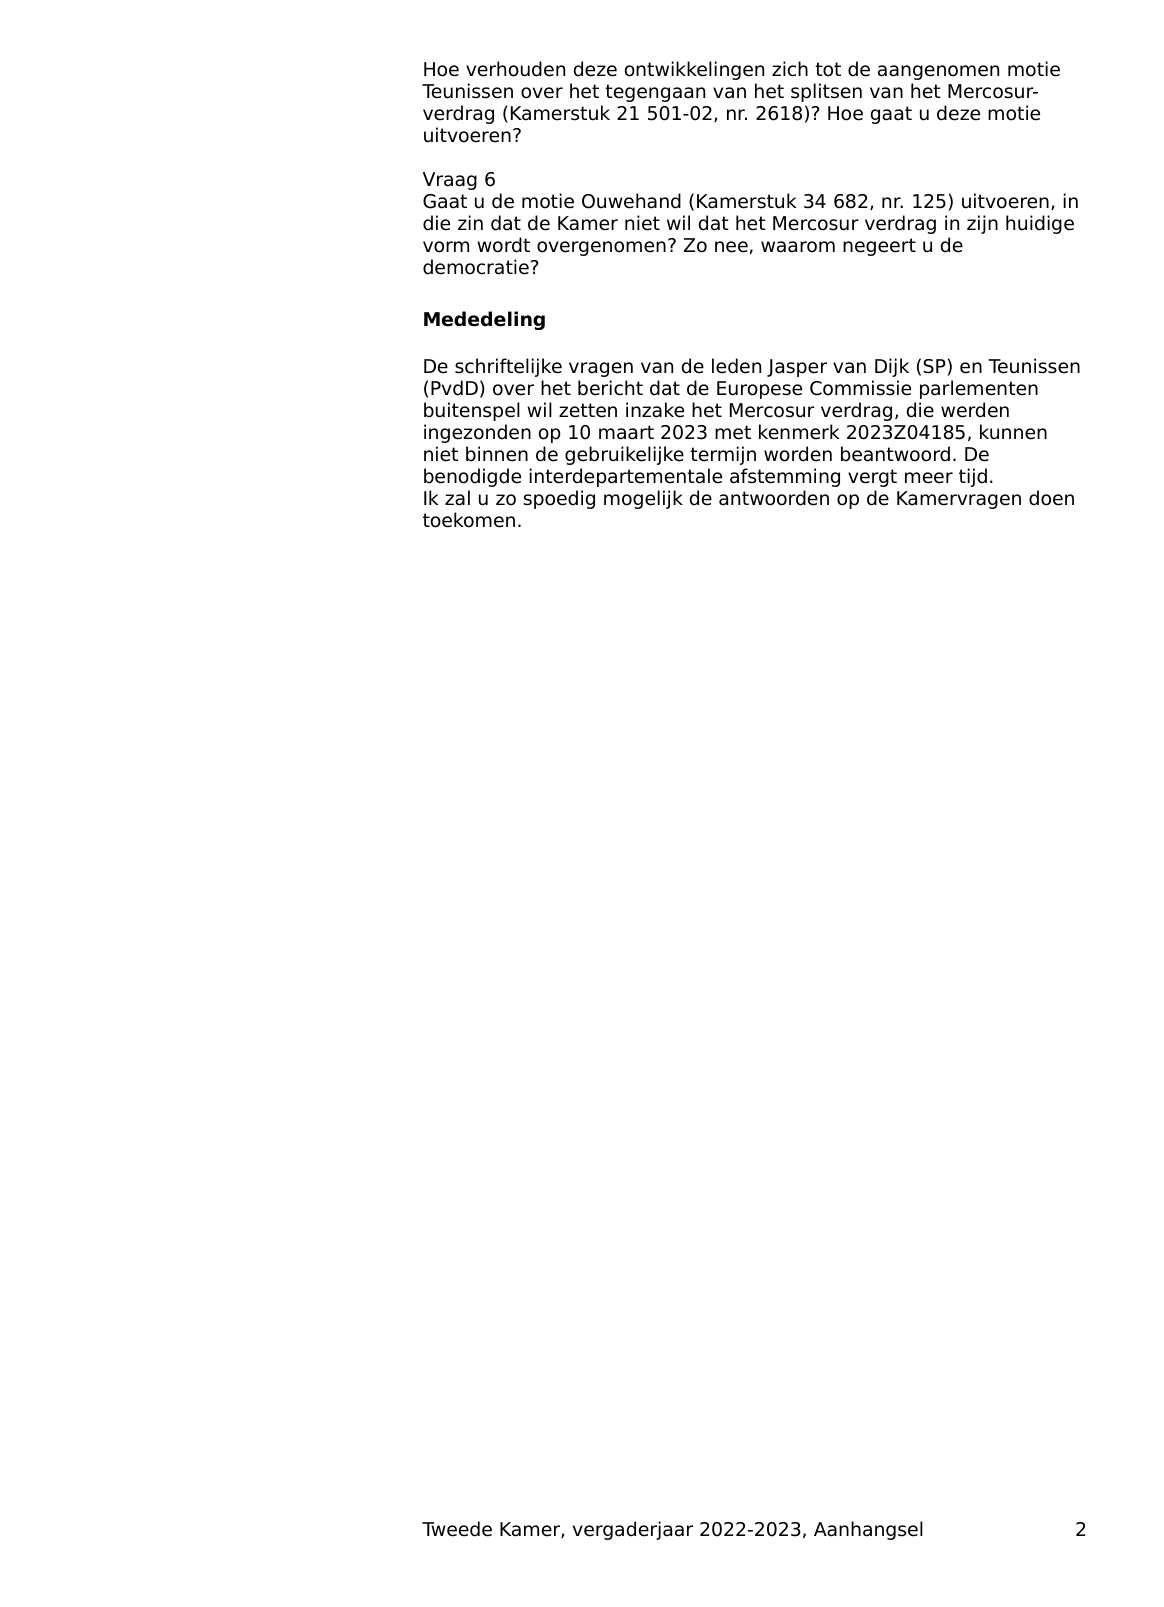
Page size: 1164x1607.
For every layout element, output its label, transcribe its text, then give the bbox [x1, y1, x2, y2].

text De schriftelijke vragen van de leden Jasper van Dijk (SP) en Teunissen (PvdD) over het bericht dat de Europese Commissie parlementen buitenspel wil zetten inzake het Mercosur verdrag, die werden ingezonden op 10 maart 2023 met kenmerk 2023Z04185, kunnen niet binnen de gebruikelijke termijn worden beantwoord. De benodigde interdepartementale afstemming vergt meer tijd. [422, 356, 1087, 488]
subtitle Mededeling [422, 309, 1087, 331]
text Hoe verhouden deze ontwikkelingen zich tot de aangenomen motie Teunissen over het tegengaan van het splitsen van het Mercosur-verdrag (Kamerstuk 21 501-02, nr. 2618)? Hoe gaat u deze motie uitvoeren? [422, 59, 1087, 147]
text Gaat u de motie Ouwehand (Kamerstuk 34 682, nr. 125) uitvoeren, in die zin dat de Kamer niet wil dat het Mercosur verdrag in zijn huidige vorm wordt overgenomen? Zo nee, waarom negeert u de democratie? [422, 191, 1087, 279]
text Vraag 6 [422, 169, 1087, 191]
text Ik zal u zo spoedig mogelijk de antwoorden op de Kamervragen doen toekomen. [422, 488, 1087, 532]
